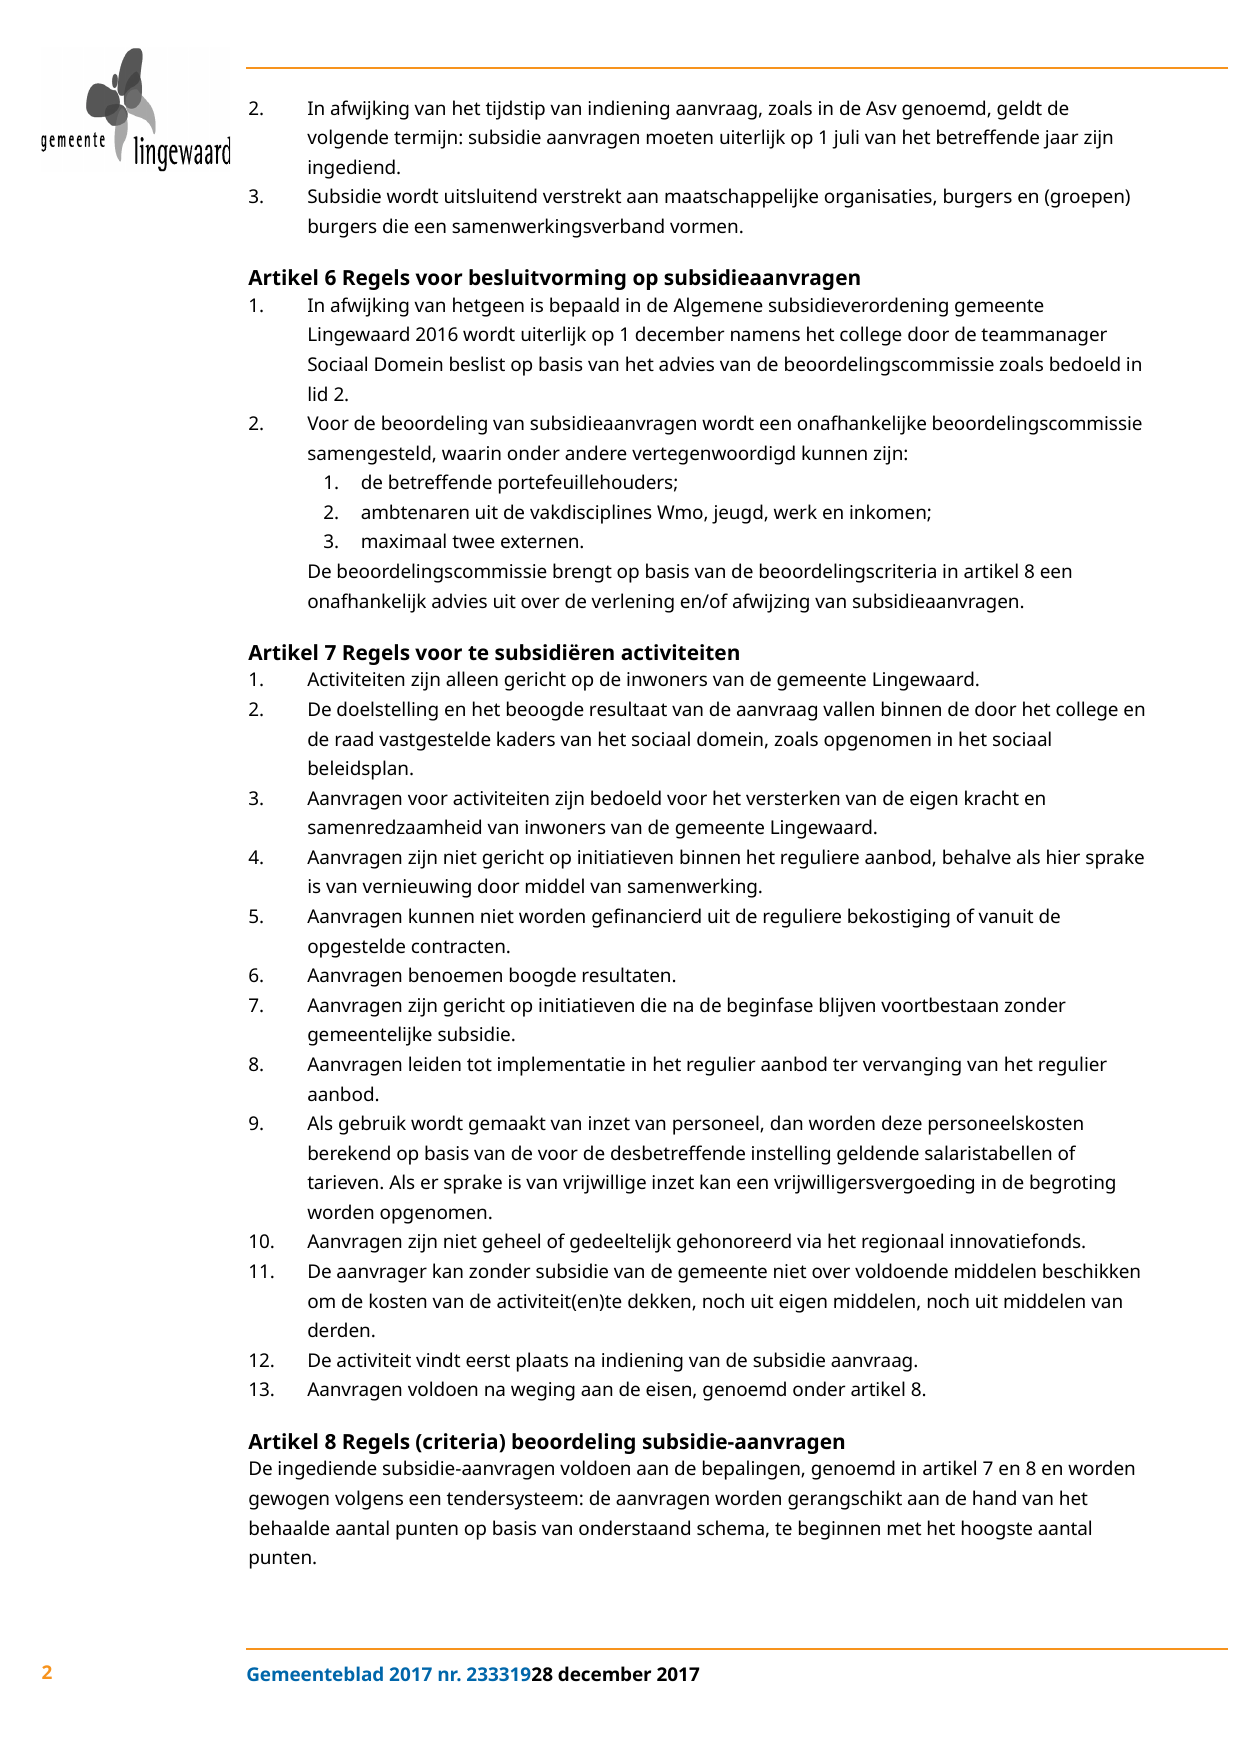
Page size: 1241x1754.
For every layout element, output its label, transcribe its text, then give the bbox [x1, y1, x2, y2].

list maximaal twee externen. [323, 529, 1152, 554]
list Aanvragen voldoen na weging aan de eisen, genoemd onder artikel 8. [248, 1377, 1152, 1402]
list Activiteiten zijn alleen gericht op de inwoners van de gemeente Lingewaard. [248, 667, 1152, 692]
list ambtenaren uit de vakdisciplines Wmo, jeugd, werk en inkomen; [323, 499, 1152, 525]
list Aanvragen voor activiteiten zijn bedoeld voor het versterken van de eigen kracht en samenredzaamheid van inwoners van de gemeente Lingewaard. [248, 785, 1152, 840]
list Aanvragen zijn gericht op initiatieven die na de beginfase blijven voortbestaan zonder gemeentelijke subsidie. [248, 992, 1152, 1047]
list Aanvragen leiden tot implementatie in het regulier aanbod ter vervanging van het regulier aanbod. [248, 1051, 1152, 1107]
list Voor de beoordeling van subsidieaanvragen wordt een onafhankelijke beoordelingscommissie samengesteld, waarin onder andere vertegenwoordigd kunnen zijn: [248, 410, 1152, 466]
text Artikel 6 Regels voor besluitvorming op subsidieaanvragen [248, 263, 1152, 292]
list Aanvragen zijn niet geheel of gedeeltelijk gehonoreerd via het regionaal innovatiefonds. [248, 1229, 1152, 1254]
list Aanvragen kunnen niet worden gefinancierd uit de reguliere bekostiging of vanuit de opgestelde contracten. [248, 903, 1152, 959]
text De ingediende subsidie-aanvragen voldoen aan de bepalingen, genoemd in artikel 7 en 8 en worden gewogen volgens een tendersysteem: de aanvragen worden gerangschikt aan de hand van het behaalde aantal punten op basis van onderstaand schema, te beginnen met het hoogste aantal punten. [248, 1456, 1152, 1570]
list De activiteit vindt eerst plaats na indiening van de subsidie aanvraag. [248, 1347, 1152, 1373]
list Als gebruik wordt gemaakt van inzet van personeel, dan worden deze personeelskosten berekend op basis van de voor de desbetreffende instelling geldende salaristabellen of tarieven. Als er sprake is van vrijwillige inzet kan een vrijwilligersvergoeding in de begroting worden opgenomen. [248, 1110, 1152, 1225]
list de betreffende portefeuillehouders; [323, 469, 1152, 495]
list Aanvragen zijn niet gericht op initiatieven binnen het reguliere aanbod, behalve als hier sprake is van vernieuwing door middel van samenwerking. [248, 844, 1152, 899]
text Artikel 8 Regels (criteria) beoordeling subsidie-aanvragen [248, 1427, 1152, 1456]
list Aanvragen benoemen boogde resultaten. [248, 962, 1152, 988]
list In afwijking van hetgeen is bepaald in de Algemene subsidieverordening gemeente Lingewaard 2016 wordt uiterlijk op 1 december namens het college door de teammanager Sociaal Domein beslist op basis van het advies van de beoordelingscommissie zoals bedoeld in lid 2. [248, 292, 1152, 406]
text Artikel 7 Regels voor te subsidiëren activiteiten [248, 638, 1152, 667]
picture [41, 47, 231, 172]
list In afwijking van het tijdstip van indiening aanvraag, zoals in de Asv genoemd, geldt de volgende termijn: subsidie aanvragen moeten uiterlijk op 1 juli van het betreffende jaar zijn ingediend. [248, 95, 1152, 180]
list De doelstelling en het beoogde resultaat van de aanvraag vallen binnen de door het college en de raad vastgestelde kaders van het sociaal domein, zoals opgenomen in het sociaal beleidsplan. [248, 696, 1152, 781]
list De aanvrager kan zonder subsidie van de gemeente niet over voldoende middelen beschikken om de kosten van de activiteit(en)te dekken, noch uit eigen middelen, noch uit middelen van derden. [248, 1258, 1152, 1343]
list De beoordelingscommissie brengt op basis van de beoordelingscriteria in artikel 8 een onafhankelijk advies uit over de verlening en/of afwijzing van subsidieaanvragen. [248, 558, 1152, 613]
list Subsidie wordt uitsluitend verstrekt aan maatschappelijke organisaties, burgers en (groepen) burgers die een samenwerkingsverband vormen. [248, 183, 1152, 239]
